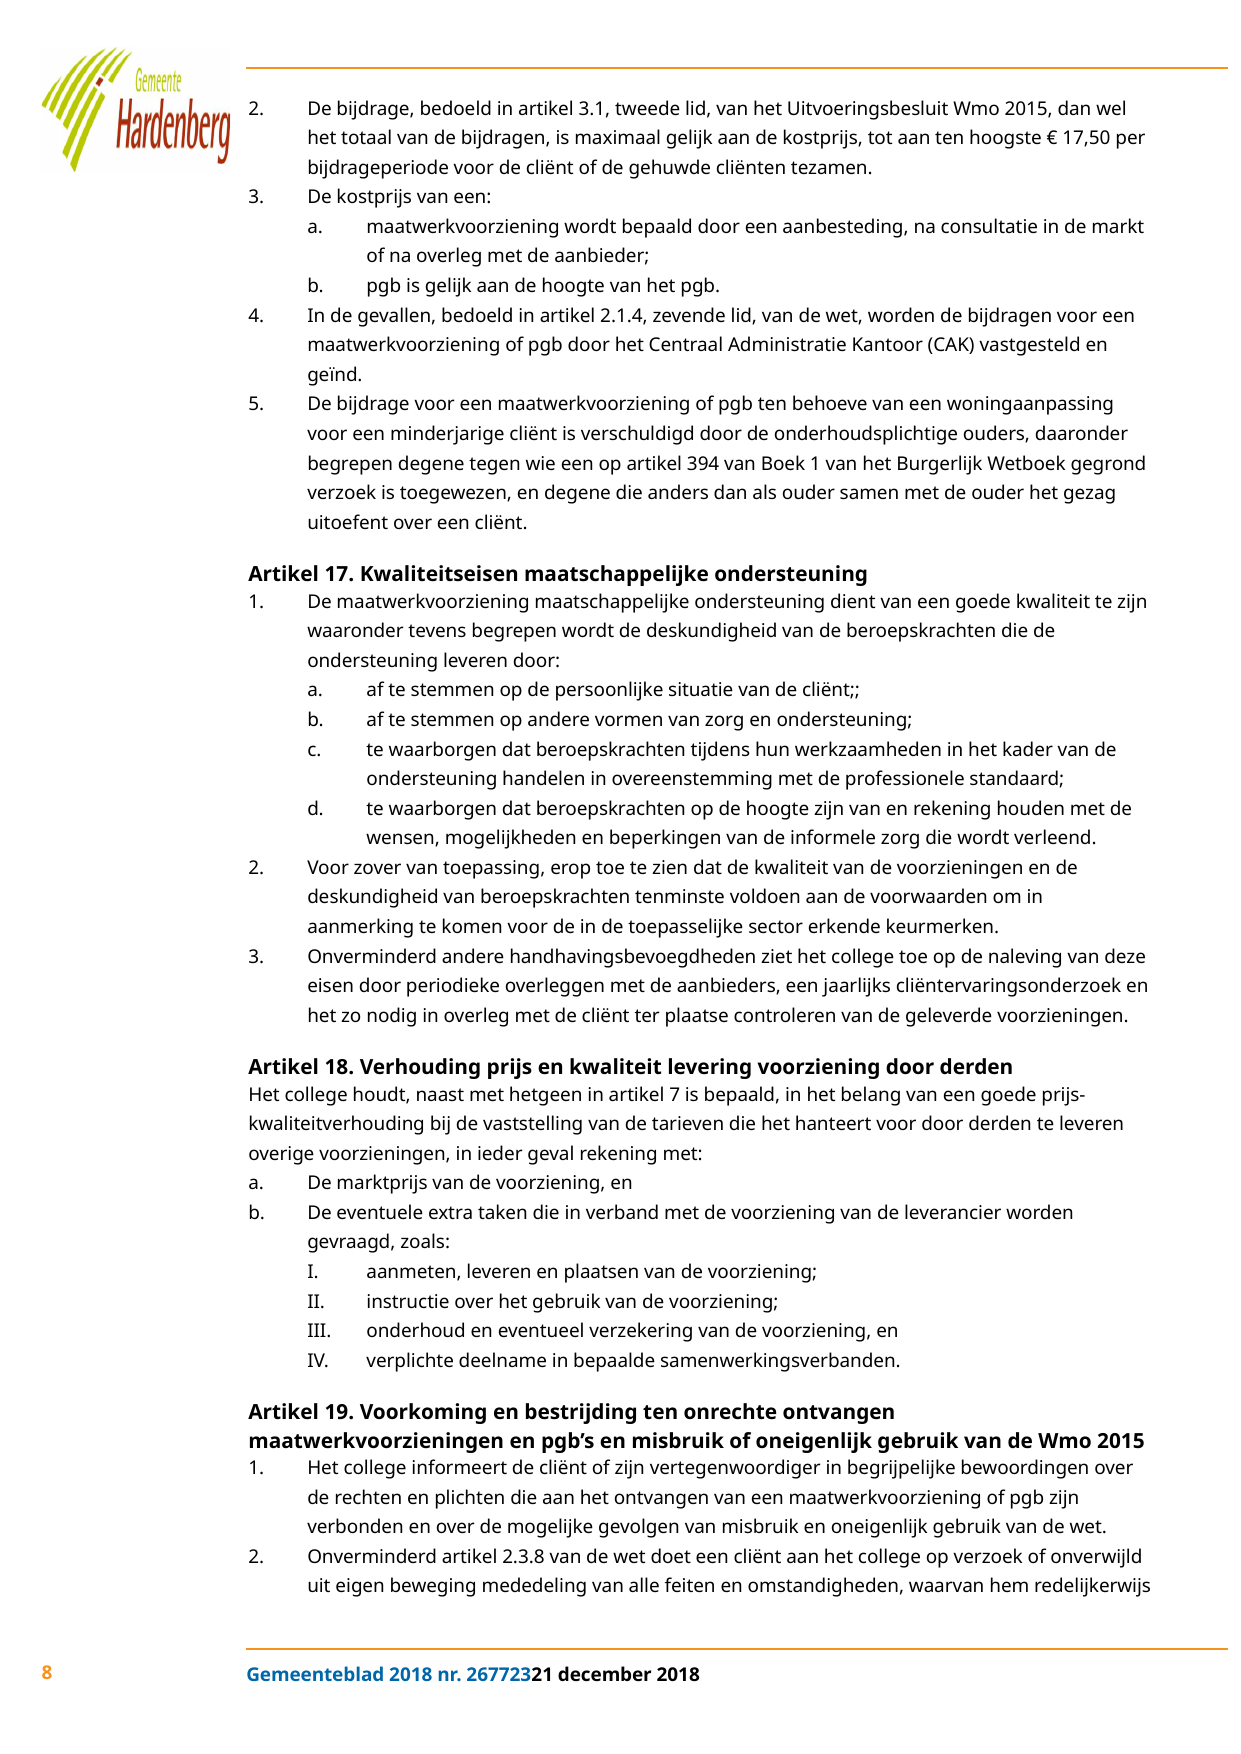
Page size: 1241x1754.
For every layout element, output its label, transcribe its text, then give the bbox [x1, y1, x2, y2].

list In de gevallen, bedoeld in artikel 2.1.4, zevende lid, van de wet, worden de bijdragen voor een maatwerkvoorziening of pgb door het Centraal Administratie Kantoor (CAK) vastgesteld en geïnd. [248, 302, 1152, 387]
list af te stemmen op de persoonlijke situatie van de cliënt;; [307, 677, 1152, 702]
list De marktprijs van de voorziening, en [248, 1169, 1152, 1195]
list pgb is gelijk aan de hoogte van het pgb. [307, 272, 1152, 298]
text Het college houdt, naast met hetgeen in artikel 7 is bepaald, in het belang van een goede prijs-kwaliteitverhouding bij de vaststelling van de tarieven die het hanteert voor door derden te leveren overige voorzieningen, in ieder geval rekening met: [248, 1081, 1152, 1166]
text Artikel 18. Verhouding prijs en kwaliteit levering voorziening door derden [248, 1052, 1152, 1081]
list onderhoud en eventueel verzekering van de voorziening, en [307, 1317, 1152, 1343]
list te waarborgen dat beroepskrachten tijdens hun werkzaamheden in het kader van de ondersteuning handelen in overeenstemming met de professionele standaard; [307, 736, 1152, 791]
list af te stemmen op andere vormen van zorg en ondersteuning; [307, 706, 1152, 732]
text Artikel 19. Voorkoming en bestrijding ten onrechte ontvangen maatwerkvoorzieningen en pgb’s en misbruik of oneigenlijk gebruik van de Wmo 2015 [248, 1397, 1152, 1454]
list De eventuele extra taken die in verband met de voorziening van de leverancier worden gevraagd, zoals: [248, 1199, 1152, 1254]
list te waarborgen dat beroepskrachten op de hoogte zijn van en rekening houden met de wensen, mogelijkheden en beperkingen van de informele zorg die wordt verleend. [307, 795, 1152, 850]
text Artikel 17. Kwaliteitseisen maatschappelijke ondersteuning [248, 559, 1152, 588]
picture [41, 47, 231, 172]
list Onverminderd artikel 2.3.8 van de wet doet een cliënt aan het college op verzoek of onverwijld uit eigen beweging mededeling van alle feiten en omstandigheden, waarvan hem redelijkerwijs [248, 1543, 1152, 1598]
list verplichte deelname in bepaalde samenwerkingsverbanden. [307, 1347, 1152, 1373]
list De maatwerkvoorziening maatschappelijke ondersteuning dient van een goede kwaliteit te zijn waaronder tevens begrepen wordt de deskundigheid van de beroepskrachten die de ondersteuning leveren door: [248, 588, 1152, 673]
list De bijdrage voor een maatwerkvoorziening of pgb ten behoeve van een woningaanpassing voor een minderjarige cliënt is verschuldigd door de onderhoudsplichtige ouders, daaronder begrepen degene tegen wie een op artikel 394 van Boek 1 van het Burgerlijk Wetboek gegrond verzoek is toegewezen, en degene die anders dan als ouder samen met de ouder het gezag uitoefent over een cliënt. [248, 391, 1152, 535]
list aanmeten, leveren en plaatsen van de voorziening; [307, 1258, 1152, 1284]
list Voor zover van toepassing, erop toe te zien dat de kwaliteit van de voorzieningen en de deskundigheid van beroepskrachten tenminste voldoen aan de voorwaarden om in aanmerking te komen voor de in de toepasselijke sector erkende keurmerken. [248, 854, 1152, 939]
list De kostprijs van een: [248, 183, 1152, 209]
list maatwerkvoorziening wordt bepaald door een aanbesteding, na consultatie in de markt of na overleg met de aanbieder; [307, 213, 1152, 268]
list De bijdrage, bedoeld in artikel 3.1, tweede lid, van het Uitvoeringsbesluit Wmo 2015, dan wel het totaal van de bijdragen, is maximaal gelijk aan de kostprijs, tot aan ten hoogste € 17,50 per bijdrageperiode voor de cliënt of de gehuwde cliënten tezamen. [248, 95, 1152, 180]
list Het college informeert de cliënt of zijn vertegenwoordiger in begrijpelijke bewoordingen over de rechten en plichten die aan het ontvangen van een maatwerkvoorziening of pgb zijn verbonden en over de mogelijke gevolgen van misbruik en oneigenlijk gebruik van de wet. [248, 1454, 1152, 1539]
list instructie over het gebruik van de voorziening; [307, 1288, 1152, 1314]
list Onverminderd andere handhavingsbevoegdheden ziet het college toe op de naleving van deze eisen door periodieke overleggen met de aanbieders, een jaarlijks cliëntervaringsonderzoek en het zo nodig in overleg met de cliënt ter plaatse controleren van de geleverde voorzieningen. [248, 943, 1152, 1028]
